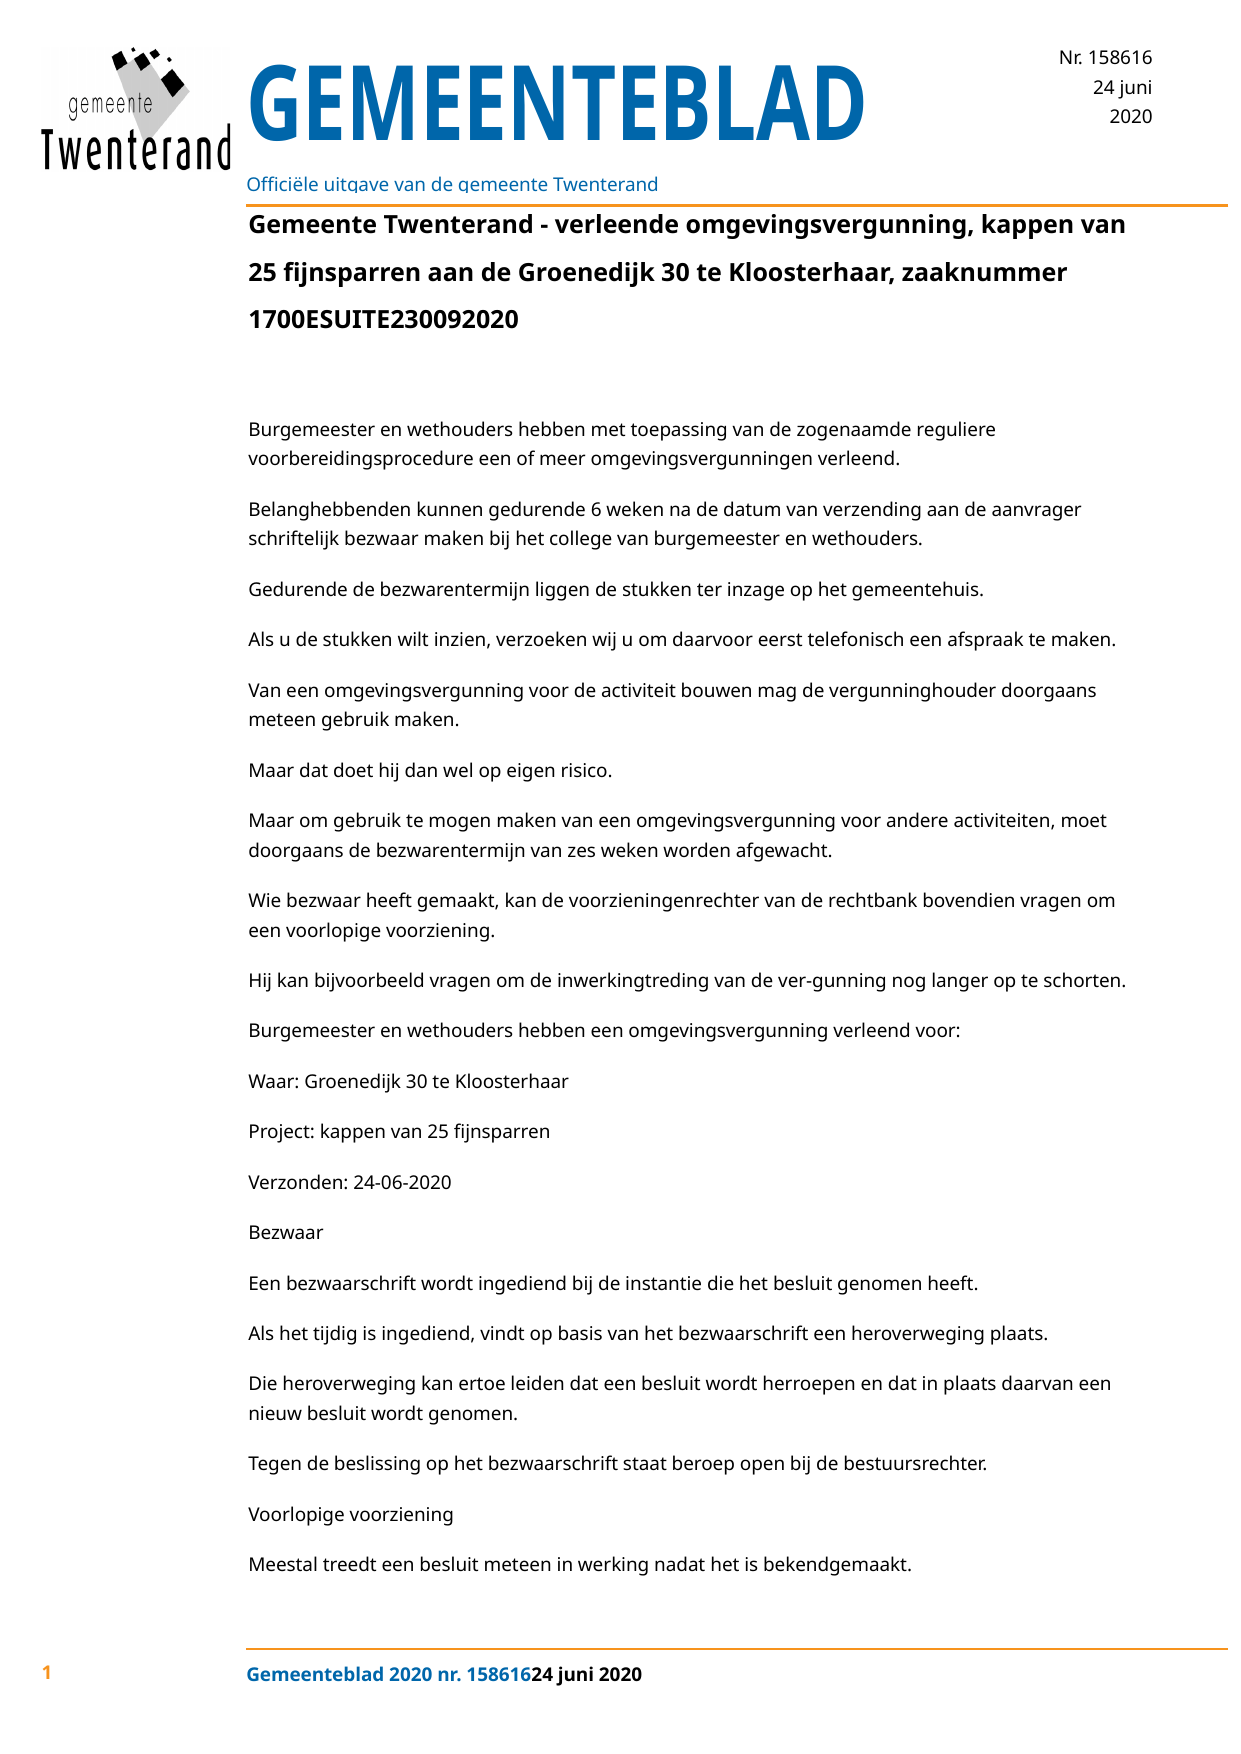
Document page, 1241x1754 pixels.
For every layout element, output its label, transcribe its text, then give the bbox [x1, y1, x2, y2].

text Project: kappen van 25 fijnsparren [248, 1118, 1152, 1144]
text Burgemeester en wethouders hebben een omgevingsvergunning verleend voor: [248, 1018, 1152, 1043]
text Tegen de beslissing op het bezwaarschrift staat beroep open bij de bestuursrechter. [248, 1451, 1152, 1476]
text Die heroverweging kan ertoe leiden dat een besluit wordt herroepen en dat in plaats daarvan een nieuw besluit wordt genomen. [248, 1371, 1152, 1426]
picture [41, 47, 231, 172]
text Hij kan bijvoorbeeld vragen om de inwerkingtreding van de ver-gunning nog langer op te schorten. [248, 967, 1152, 993]
text Wie bezwaar heeft gemaakt, kan de voorzieningenrechter van de rechtbank bovendien vragen om een voorlopige voorziening. [248, 887, 1152, 942]
text Als het tijdig is ingediend, vindt op basis van het bezwaarschrift een heroverweging plaats. [248, 1320, 1152, 1346]
text Maar dat doet hij dan wel op eigen risico. [248, 757, 1152, 782]
text Gemeente Twenterand - verleende omgevingsvergunning, kappen van 25 fijnsparren aan de Groenedijk 30 te Kloosterhaar, zaaknummer 1700ESUITE230092020 [248, 207, 1152, 336]
text Verzonden: 24-06-2020 [248, 1169, 1152, 1194]
text Meestal treedt een besluit meteen in werking nadat het is bekendgemaakt. [248, 1551, 1152, 1577]
text Een bezwaarschrift wordt ingediend bij de instantie die het besluit genomen heeft. [248, 1270, 1152, 1295]
text Burgemeester en wethouders hebben met toepassing van de zogenaamde reguliere voorbereidingsprocedure een of meer omgevingsvergunningen verleend. [248, 416, 1152, 471]
text Waar: Groenedijk 30 te Kloosterhaar [248, 1068, 1152, 1094]
text Gedurende de bezwarentermijn liggen de stukken ter inzage op het gemeentehuis. [248, 576, 1152, 602]
text Belanghebbenden kunnen gedurende 6 weken na de datum van verzending aan de aanvrager schriftelijk bezwaar maken bij het college van burgemeester en wethouders. [248, 496, 1152, 551]
text Van een omgevingsvergunning voor de activiteit bouwen mag de vergunninghouder doorgaans meteen gebruik maken. [248, 677, 1152, 732]
text Bezwaar [248, 1219, 1152, 1245]
text Voorlopige voorziening [248, 1501, 1152, 1527]
text Maar om gebruik te mogen maken van een omgevingsvergunning voor andere activiteiten, moet doorgaans de bezwarentermijn van zes weken worden afgewacht. [248, 807, 1152, 862]
text Als u de stukken wilt inzien, verzoeken wij u om daarvoor eerst telefonisch een afspraak te maken. [248, 626, 1152, 652]
